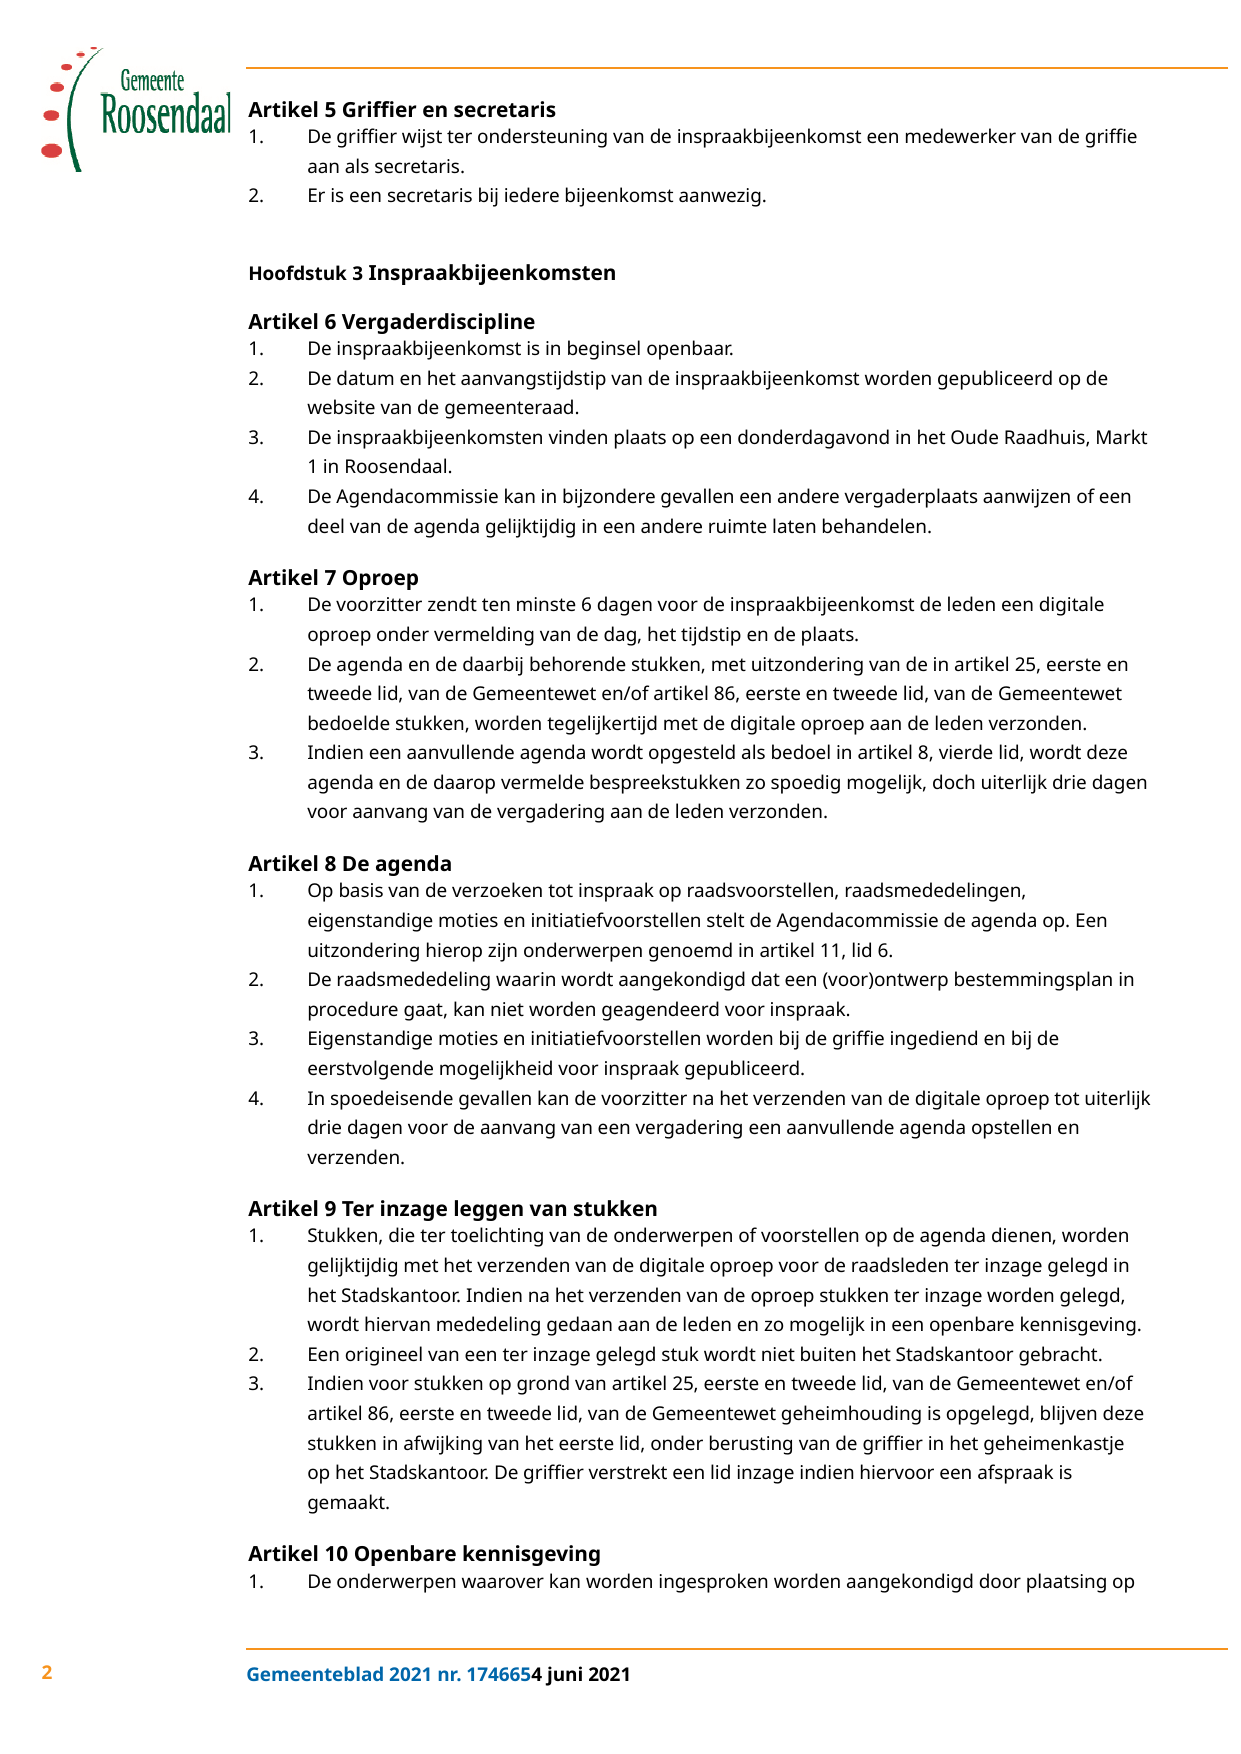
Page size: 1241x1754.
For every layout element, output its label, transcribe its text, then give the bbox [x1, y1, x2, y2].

text Hoofdstuk 3 Inspraakbijeenkomsten [248, 258, 1152, 286]
list De griffier wijst ter ondersteuning van de inspraakbijeenkomst een medewerker van de griffie aan als secretaris. [248, 123, 1152, 178]
list De inspraakbijeenkomsten vinden plaats op een donderdagavond in het Oude Raadhuis, Markt 1 in Roosendaal. [248, 424, 1152, 479]
list De Agendacommissie kan in bijzondere gevallen een andere vergaderplaats aanwijzen of een deel van de agenda gelijktijdig in een andere ruimte laten behandelen. [248, 483, 1152, 538]
list Indien voor stukken op grond van artikel 25, eerste en tweede lid, van de Gemeentewet en/of artikel 86, eerste en tweede lid, van de Gemeentewet geheimhouding is opgelegd, blijven deze stukken in afwijking van het eerste lid, onder berusting van de griffier in het geheimenkastje op het Stadskantoor. De griffier verstrekt een lid inzage indien hiervoor een afspraak is gemaakt. [248, 1371, 1152, 1515]
picture [41, 47, 231, 172]
list De datum en het aanvangstijdstip van de inspraakbijeenkomst worden gepubliceerd op de website van de gemeenteraad. [248, 365, 1152, 420]
text Artikel 6 Vergaderdiscipline [248, 307, 1152, 335]
text Artikel 8 De agenda [248, 849, 1152, 878]
list De onderwerpen waarover kan worden ingesproken worden aangekondigd door plaatsing op [248, 1568, 1152, 1593]
list De raadsmededeling waarin wordt aangekondigd dat een (voor)ontwerp bestemmingsplan in procedure gaat, kan niet worden geagendeerd voor inspraak. [248, 966, 1152, 1022]
list Er is een secretaris bij iedere bijeenkomst aanwezig. [248, 182, 1152, 208]
list In spoedeisende gevallen kan de voorzitter na het verzenden van de digitale oproep tot uiterlijk drie dagen voor de aanvang van een vergadering een aanvullende agenda opstellen en verzenden. [248, 1085, 1152, 1169]
list Stukken, die ter toelichting van de onderwerpen of voorstellen op de agenda dienen, worden gelijktijdig met het verzenden van de digitale oproep voor de raadsleden ter inzage gelegd in het Stadskantoor. Indien na het verzenden van de oproep stukken ter inzage worden gelegd, wordt hiervan mededeling gedaan aan de leden en zo mogelijk in een openbare kennisgeving. [248, 1223, 1152, 1337]
list De agenda en de daarbij behorende stukken, met uitzondering van de in artikel 25, eerste en tweede lid, van de Gemeentewet en/of artikel 86, eerste en tweede lid, van de Gemeentewet bedoelde stukken, worden tegelijkertijd met de digitale oproep aan de leden verzonden. [248, 651, 1152, 736]
text Artikel 10 Openbare kennisgeving [248, 1539, 1152, 1568]
list Een origineel van een ter inzage gelegd stuk wordt niet buiten het Stadskantoor gebracht. [248, 1341, 1152, 1367]
list Eigenstandige moties en initiatiefvoorstellen worden bij de griffie ingediend en bij de eerstvolgende mogelijkheid voor inspraak gepubliceerd. [248, 1026, 1152, 1081]
list De voorzitter zendt ten minste 6 dagen voor de inspraakbijeenkomst de leden een digitale oproep onder vermelding van de dag, het tijdstip en de plaats. [248, 592, 1152, 647]
list Op basis van de verzoeken tot inspraak op raadsvoorstellen, raadsmededelingen, eigenstandige moties en initiatiefvoorstellen stelt de Agendacommissie de agenda op. Een uitzondering hierop zijn onderwerpen genoemd in artikel 11, lid 6. [248, 878, 1152, 962]
list De inspraakbijeenkomst is in beginsel openbaar. [248, 335, 1152, 361]
text Artikel 9 Ter inzage leggen van stukken [248, 1194, 1152, 1223]
list Indien een aanvullende agenda wordt opgesteld als bedoel in artikel 8, vierde lid, wordt deze agenda en de daarop vermelde bespreekstukken zo spoedig mogelijk, doch uiterlijk drie dagen voor aanvang van de vergadering aan de leden verzonden. [248, 739, 1152, 824]
text Artikel 5 Griffier en secretaris [248, 95, 1152, 123]
text Artikel 7 Oproep [248, 563, 1152, 592]
